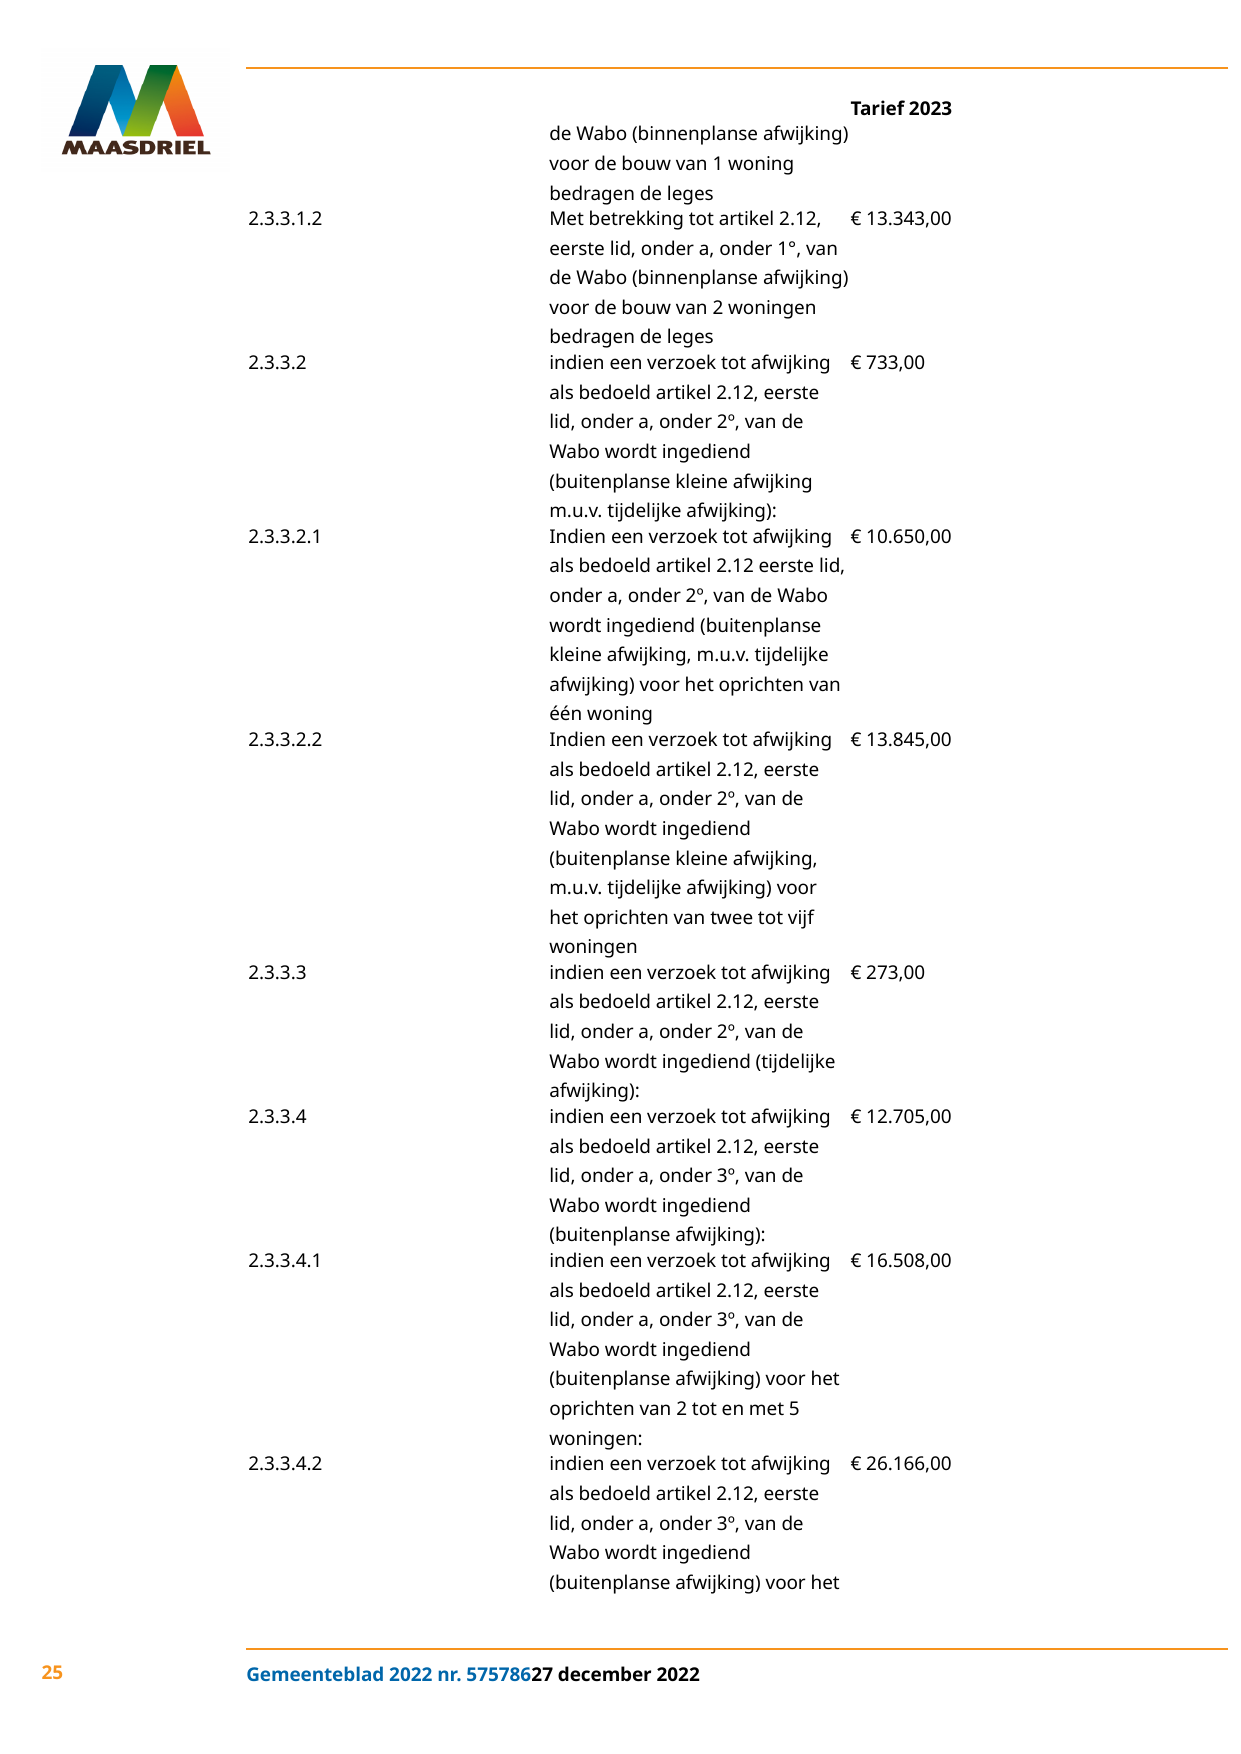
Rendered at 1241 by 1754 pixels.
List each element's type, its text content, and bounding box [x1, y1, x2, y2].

table_cell 2.3.3.4.1 [248, 1247, 549, 1451]
table_cell indien een verzoek tot afwijking als bedoeld artikel 2.12, eerste lid, onder a, onder 2º, van de Wabo wordt ingediend (buitenplanse kleine afwijking m.u.v. tijdelijke afwijking): [549, 350, 850, 523]
table_cell de Wabo (binnenplanse afwijking) voor de bouw van 1 woning bedragen de leges [549, 121, 850, 205]
table_cell [850, 121, 1152, 205]
table_header [248, 95, 549, 121]
table_cell € 13.845,00 [850, 726, 1152, 959]
table_cell € 13.343,00 [850, 205, 1152, 349]
table_cell Indien een verzoek tot afwijking als bedoeld artikel 2.12 eerste lid, onder a, onder 2º, van de Wabo wordt ingediend (buitenplanse kleine afwijking, m.u.v. tijdelijke afwijking) voor het oprichten van één woning [549, 523, 850, 726]
table_cell € 733,00 [850, 350, 1152, 523]
table_cell 2.3.3.4 [248, 1103, 549, 1247]
table_cell 2.3.3.2 [248, 350, 549, 523]
table_cell 2.3.3.4.2 [248, 1451, 549, 1594]
table_cell € 273,00 [850, 959, 1152, 1103]
table_cell 2.3.3.3 [248, 959, 549, 1103]
table_header Tarief 2023 [850, 95, 1152, 121]
table_cell 2.3.3.2.1 [248, 523, 549, 726]
table_cell Indien een verzoek tot afwijking als bedoeld artikel 2.12, eerste lid, onder a, onder 2º, van de Wabo wordt ingediend (buitenplanse kleine afwijking, m.u.v. tijdelijke afwijking) voor het oprichten van twee tot vijf woningen [549, 726, 850, 959]
table_header [549, 95, 850, 121]
table_cell € 10.650,00 [850, 523, 1152, 726]
table_cell € 16.508,00 [850, 1247, 1152, 1451]
table_cell indien een verzoek tot afwijking als bedoeld artikel 2.12, eerste lid, onder a, onder 3º, van de Wabo wordt ingediend (buitenplanse afwijking): [549, 1103, 850, 1247]
table_cell € 12.705,00 [850, 1103, 1152, 1247]
table_cell indien een verzoek tot afwijking als bedoeld artikel 2.12, eerste lid, onder a, onder 2º, van de Wabo wordt ingediend (tijdelijke afwijking): [549, 959, 850, 1103]
table_cell indien een verzoek tot afwijking als bedoeld artikel 2.12, eerste lid, onder a, onder 3º, van de Wabo wordt ingediend (buitenplanse afwijking) voor het [549, 1451, 850, 1594]
table_cell indien een verzoek tot afwijking als bedoeld artikel 2.12, eerste lid, onder a, onder 3º, van de Wabo wordt ingediend (buitenplanse afwijking) voor het oprichten van 2 tot en met 5 woningen: [549, 1247, 850, 1451]
table_cell 2.3.3.1.2 [248, 205, 549, 349]
table_cell Met betrekking tot artikel 2.12, eerste lid, onder a, onder 1°, van de Wabo (binnenplanse afwijking) voor de bouw van 2 woningen bedragen de leges [549, 205, 850, 349]
table_cell € 26.166,00 [850, 1451, 1152, 1594]
table_cell [248, 121, 549, 205]
table_cell 2.3.3.2.2 [248, 726, 549, 959]
picture [41, 47, 231, 172]
